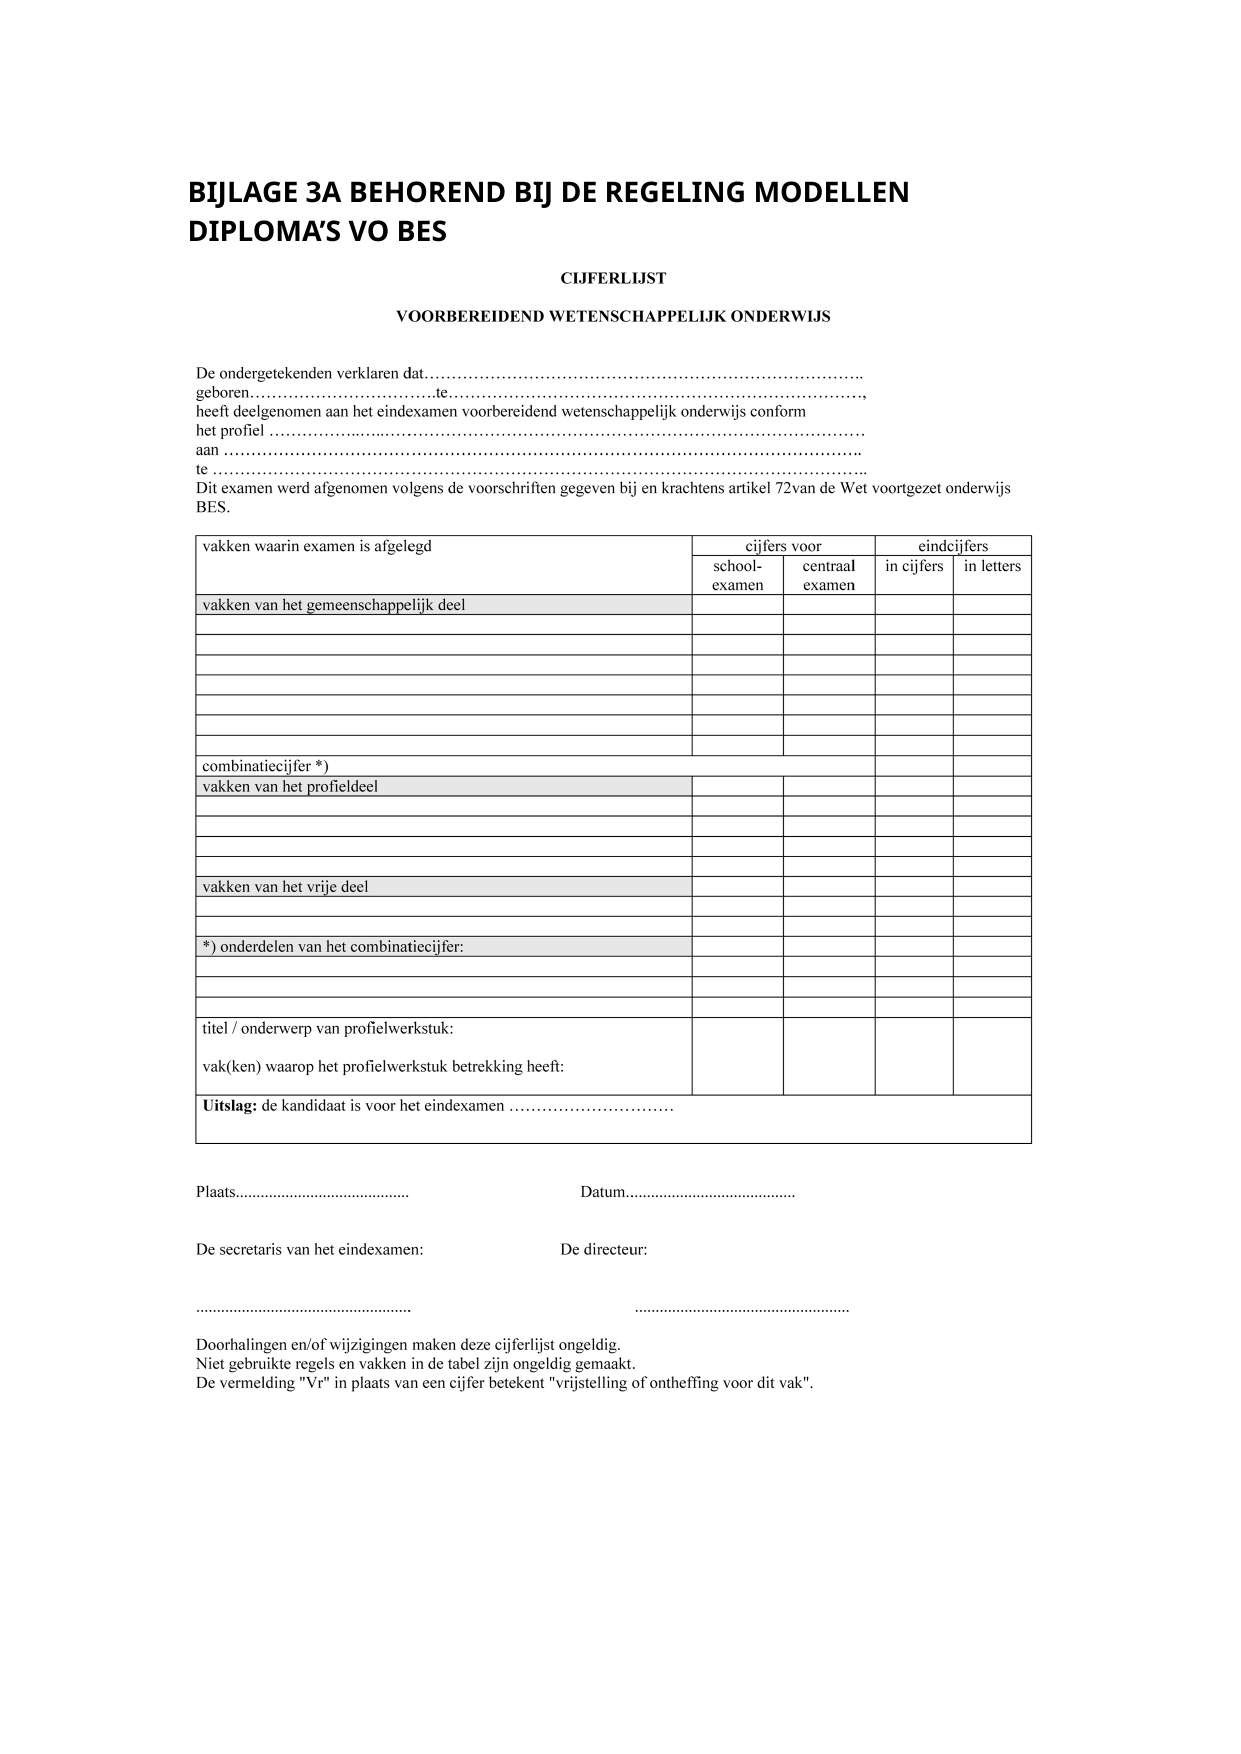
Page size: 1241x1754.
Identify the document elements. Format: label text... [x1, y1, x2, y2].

picture [187, 264, 1075, 1401]
subtitle BIJLAGE 3A BEHOREND BIJ DE REGELING MODELLEN DIPLOMA’S VO BES [187, 172, 1053, 250]
